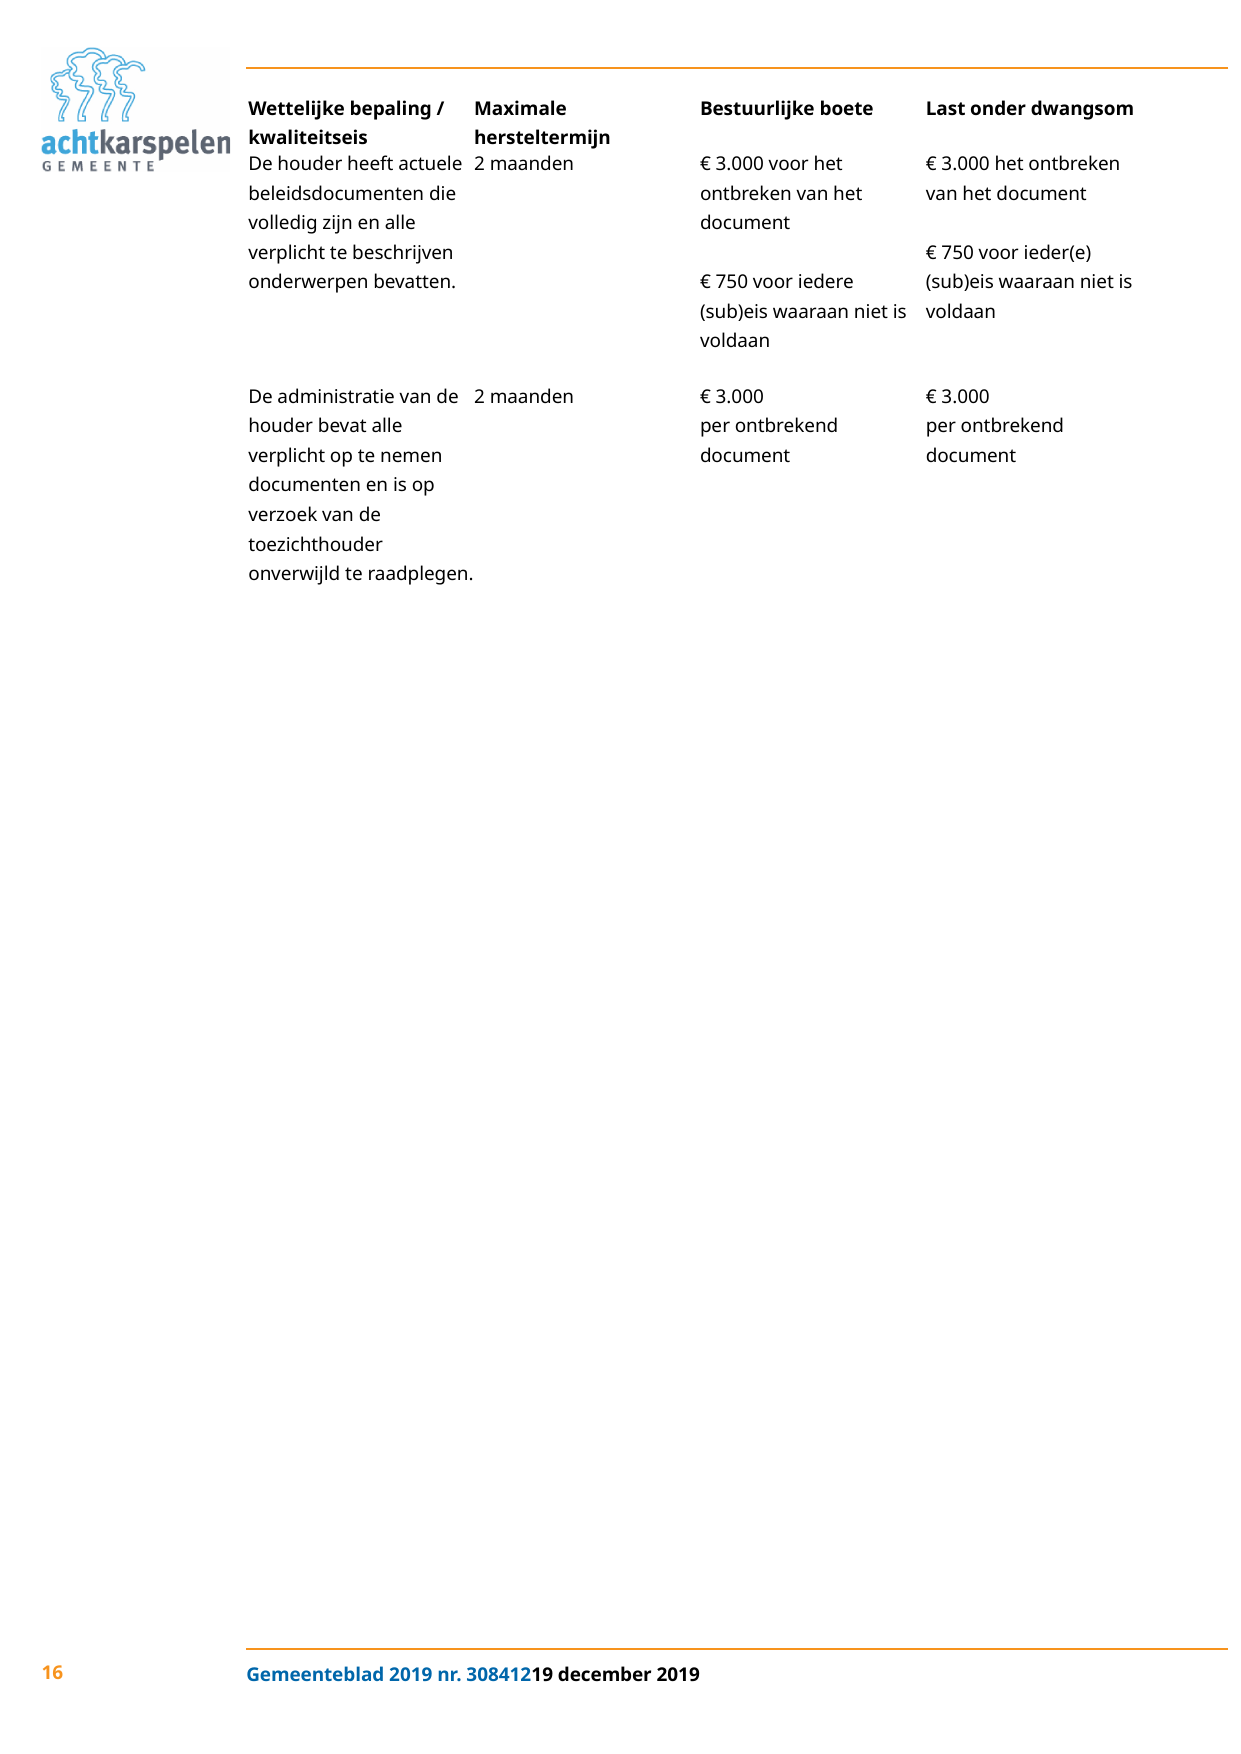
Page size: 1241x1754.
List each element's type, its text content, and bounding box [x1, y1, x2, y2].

table_cell [700, 586, 926, 612]
table_cell De houder heeft actuele beleidsdocumenten die volledig zijn en alle verplicht te beschrijven onderwerpen bevatten. [248, 150, 474, 383]
picture [41, 47, 231, 172]
table_cell € 3.000 voor het ontbreken van het document € 750 voor iedere (sub)eis waaraan niet is voldaan [700, 150, 926, 383]
table_cell € 3.000 per ontbrekend document [926, 383, 1152, 586]
table_cell [248, 586, 474, 612]
table_cell € 3.000 het ontbreken van het document € 750 voor ieder(e) (sub)eis waaraan niet is voldaan [926, 150, 1152, 383]
table_cell 2 maanden [474, 150, 700, 383]
table_header Bestuurlijke boete [700, 95, 926, 150]
table_header Last onder dwangsom [926, 95, 1152, 150]
table_cell De administratie van de houder bevat alle verplicht op te nemen documenten en is op verzoek van de toezichthouder onverwijld te raadplegen. [248, 383, 474, 586]
table_cell 2 maanden [474, 383, 700, 586]
table_header Maximale hersteltermijn [474, 95, 700, 150]
table_cell € 3.000 per ontbrekend document [700, 383, 926, 586]
table_cell [474, 586, 700, 612]
table_cell [926, 586, 1152, 612]
table_header Wettelijke bepaling / kwaliteitseis [248, 95, 474, 150]
